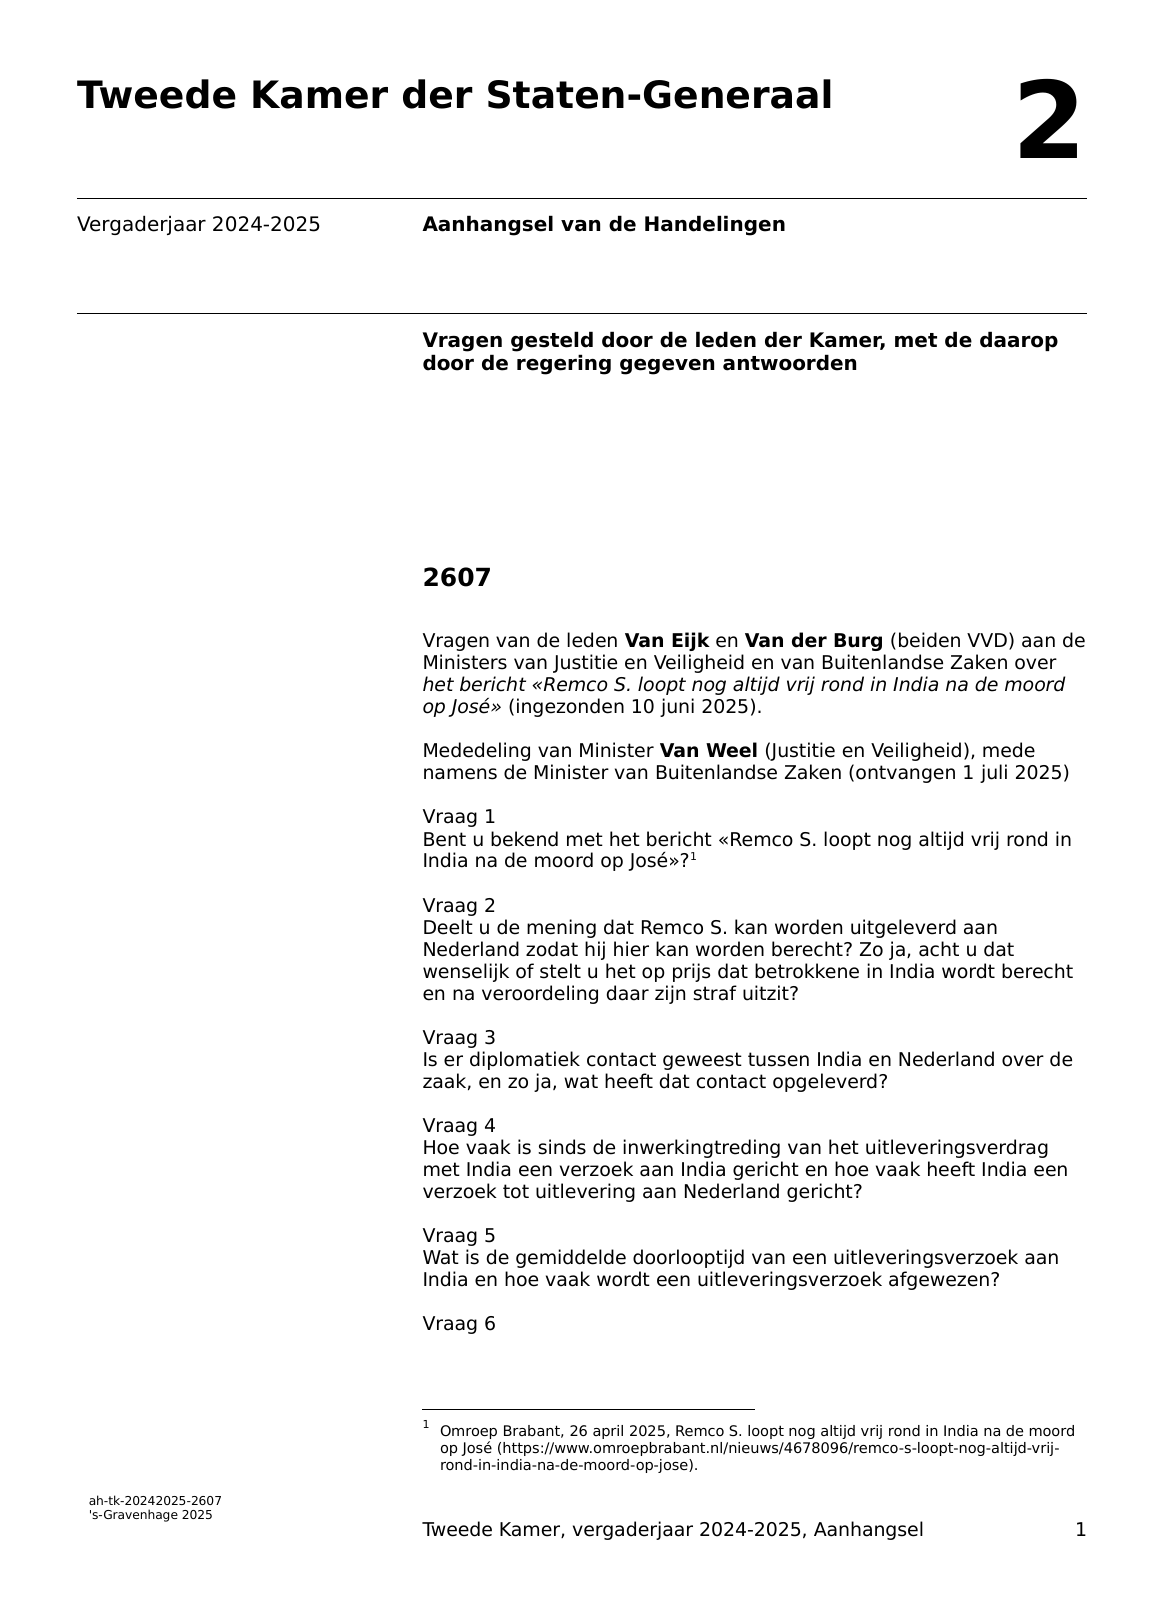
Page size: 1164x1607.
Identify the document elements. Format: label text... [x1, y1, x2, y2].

text Vraag 5 [422, 1225, 1087, 1247]
text Vragen van de leden Van Eijk en Van der Burg (beiden VVD) aan de Ministers van Justitie en Veiligheid en van Buitenlandse Zaken over het bericht «Remco S. loopt nog altijd vrij rond in India na de moord op José» (ingezonden 10 juni 2025). [422, 630, 1087, 718]
text Vraag 4 [422, 1115, 1087, 1137]
text Vraag 2 [422, 894, 1087, 917]
text Hoe vaak is sinds de inwerkingtreding van het uitleveringsverdrag met India een verzoek aan India gericht en hoe vaak heeft India een verzoek tot uitlevering aan Nederland gericht? [422, 1137, 1087, 1203]
text Is er diplomatiek contact geweest tussen India en Nederland over de zaak, en zo ja, wat heeft dat contact opgeleverd? [422, 1049, 1087, 1093]
table_cell Aanhangsel van de Handelingen [422, 199, 1087, 313]
text ah-tk-20242025-2607 [88, 1494, 323, 1508]
text 's-Gravenhage 2025 [88, 1508, 323, 1522]
table_cell [77, 314, 422, 375]
text Vraag 3 [422, 1027, 1087, 1049]
table_header Tweede Kamer der Staten-Generaal [77, 59, 886, 198]
text Wat is de gemiddelde doorlooptijd van een uitleveringsverzoek aan India en hoe vaak wordt een uitleveringsverzoek afgewezen? [422, 1247, 1087, 1291]
text Vraag 6 [422, 1313, 1087, 1335]
text Mededeling van Minister Van Weel (Justitie en Veiligheid), mede namens de Minister van Buitenlandse Zaken (ontvangen 1 juli 2025) [422, 740, 1087, 784]
text Deelt u de mening dat Remco S. kan worden uitgeleverd aan Nederland zodat hij hier kan worden berecht? Zo ja, acht u dat wenselijk of stelt u het op prijs dat betrokkene in India wordt berecht en na veroordeling daar zijn straf uitzit? [422, 917, 1087, 1004]
table_header 2 [886, 59, 1087, 198]
text Bent u bekend met het bericht «Remco S. loopt nog altijd vrij rond in India na de moord op José»? [422, 828, 1087, 872]
table_cell Vragen gesteld door de leden der Kamer, met de daarop door de regering gegeven antwoorden [422, 314, 1087, 375]
text Vraag 1 [422, 806, 1087, 828]
text 2607 [422, 563, 1087, 592]
table_cell Vergaderjaar 2024-2025 [77, 199, 422, 313]
text Omroep Brabant, 26 april 2025, Remco S. loopt nog altijd vrij rond in India na de moord op José (https://www.omroepbrabant.nl/nieuws/4678096/remco-s-loopt-nog-altijd-vrij-rond-in-india-na-de-moord-op-jose). [422, 1418, 1087, 1474]
